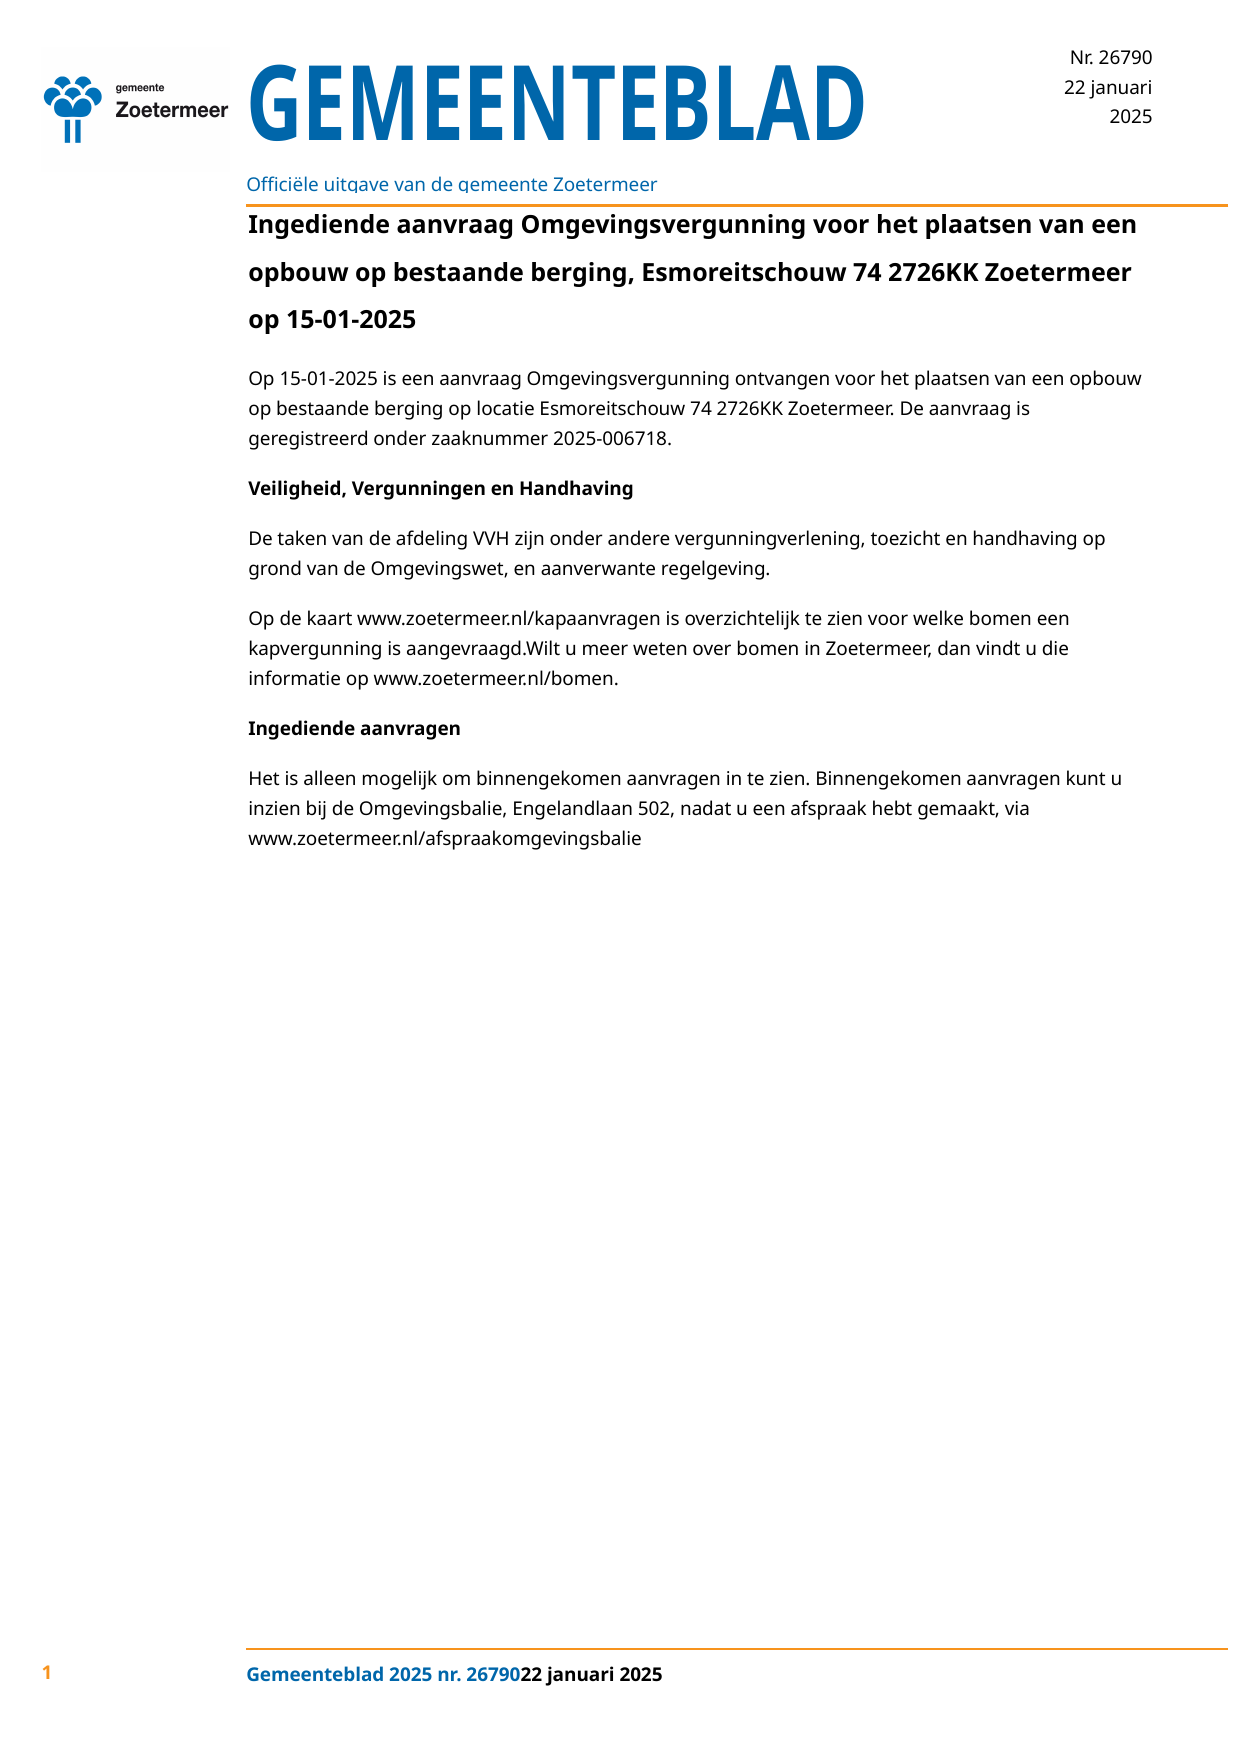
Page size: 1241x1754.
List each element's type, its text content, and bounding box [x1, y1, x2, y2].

picture [41, 47, 231, 172]
text Ingediende aanvragen [248, 715, 1152, 741]
text Op de kaart www.zoetermeer.nl/kapaanvragen is overzichtelijk te zien voor welke bomen een kapvergunning is aangevraagd.Wilt u meer weten over bomen in Zoetermeer, dan vindt u die informatie op www.zoetermeer.nl/bomen. [248, 606, 1152, 690]
text Ingediende aanvraag Omgevingsvergunning voor het plaatsen van een opbouw op bestaande berging, Esmoreitschouw 74 2726KK Zoetermeer op 15-01-2025 [248, 207, 1152, 336]
text De taken van de afdeling VVH zijn onder andere vergunningverlening, toezicht en handhaving op grond van de Omgevingswet, en aanverwante regelgeving. [248, 526, 1152, 581]
text Het is alleen mogelijk om binnengekomen aanvragen in te zien. Binnengekomen aanvragen kunt u inzien bij de Omgevingsbalie, Engelandlaan 502, nadat u een afspraak hebt gemaakt, via www.zoetermeer.nl/afspraakomgevingsbalie [248, 766, 1152, 850]
text Veiligheid, Vergunningen en Handhaving [248, 475, 1152, 501]
text Op 15-01-2025 is een aanvraag Omgevingsvergunning ontvangen voor het plaatsen van een opbouw op bestaande berging op locatie Esmoreitschouw 74 2726KK Zoetermeer. De aanvraag is geregistreerd onder zaaknummer 2025-006718. [248, 366, 1152, 450]
